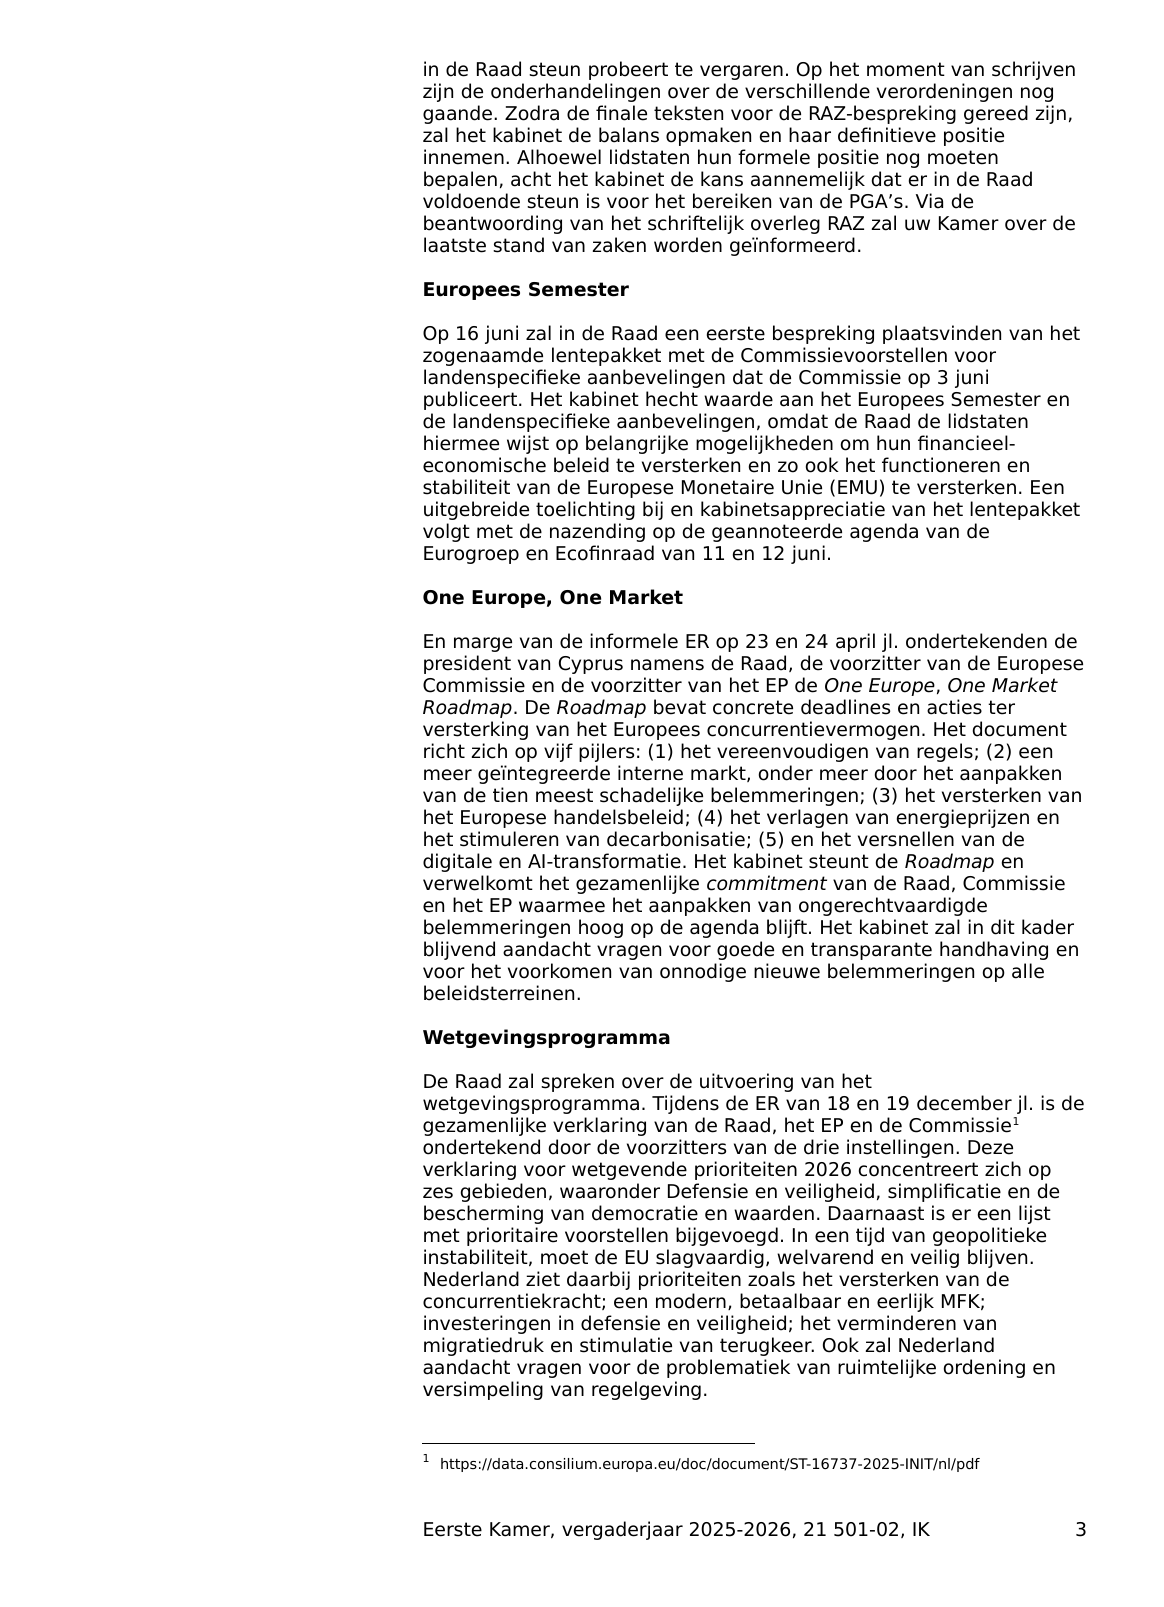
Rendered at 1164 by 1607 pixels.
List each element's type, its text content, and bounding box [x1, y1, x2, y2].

text En marge van de informele ER op 23 en 24 april jl. ondertekenden de president van Cyprus namens de Raad, de voorzitter van de Europese Commissie en de voorzitter van het EP de One Europe, One Market Roadmap. De Roadmap bevat concrete deadlines en acties ter versterking van het Europees concurrentievermogen. Het document richt zich op vijf pijlers: (1) het vereenvoudigen van regels; (2) een meer geïntegreerde interne markt, onder meer door het aanpakken van de tien meest schadelijke belemmeringen; (3) het versterken van het Europese handelsbeleid; (4) het verlagen van energieprijzen en het stimuleren van decarbonisatie; (5) en het versnellen van de digitale en AI-transformatie. Het kabinet steunt de Roadmap en verwelkomt het gezamenlijke commitment van de Raad, Commissie en het EP waarmee het aanpakken van ongerechtvaardigde belemmeringen hoog op de agenda blijft. Het kabinet zal in dit kader blijvend aandacht vragen voor goede en transparante handhaving en voor het voorkomen van onnodige nieuwe belemmeringen op alle beleidsterreinen. [422, 631, 1087, 1005]
subtitle Europees Semester [422, 279, 1087, 301]
subtitle Wetgevingsprogramma [422, 1027, 1087, 1049]
text https://data.consilium.europa.eu/doc/document/ST-16737-2025-INIT/nl/pdf [422, 1452, 1087, 1474]
text Op 16 juni zal in de Raad een eerste bespreking plaatsvinden van het zogenaamde lentepakket met de Commissievoorstellen voor landenspecifieke aanbevelingen dat de Commissie op 3 juni publiceert. Het kabinet hecht waarde aan het Europees Semester en de landenspecifieke aanbevelingen, omdat de Raad de lidstaten hiermee wijst op belangrijke mogelijkheden om hun financieel-economische beleid te versterken en zo ook het functioneren en stabiliteit van de Europese Monetaire Unie (EMU) te versterken. Een uitgebreide toelichting bij en kabinetsappreciatie van het lentepakket volgt met de nazending op de geannoteerde agenda van de Eurogroep en Ecofinraad van 11 en 12 juni. [422, 323, 1087, 565]
subtitle One Europe, One Market [422, 587, 1087, 609]
text in de Raad steun probeert te vergaren. Op het moment van schrijven zijn de onderhandelingen over de verschillende verordeningen nog gaande. Zodra de finale teksten voor de RAZ-bespreking gereed zijn, zal het kabinet de balans opmaken en haar definitieve positie innemen. Alhoewel lidstaten hun formele positie nog moeten bepalen, acht het kabinet de kans aannemelijk dat er in de Raad voldoende steun is voor het bereiken van de PGA’s. Via de beantwoording van het schriftelijk overleg RAZ zal uw Kamer over de laatste stand van zaken worden geïnformeerd. [422, 59, 1087, 257]
text De Raad zal spreken over de uitvoering van het wetgevingsprogramma. Tijdens de ER van 18 en 19 december jl. is de gezamenlijke verklaring van de Raad, het EP en de Commissie ondertekend door de voorzitters van de drie instellingen. Deze verklaring voor wetgevende prioriteiten 2026 concentreert zich op zes gebieden, waaronder Defensie en veiligheid, simplificatie en de bescherming van democratie en waarden. Daarnaast is er een lijst met prioritaire voorstellen bijgevoegd. In een tijd van geopolitieke instabiliteit, moet de EU slagvaardig, welvarend en veilig blijven. Nederland ziet daarbij prioriteiten zoals het versterken van de concurrentiekracht; een modern, betaalbaar en eerlijk MFK; investeringen in defensie en veiligheid; het verminderen van migratiedruk en stimulatie van terugkeer. Ook zal Nederland aandacht vragen voor de problematiek van ruimtelijke ordening en versimpeling van regelgeving. [422, 1071, 1087, 1401]
